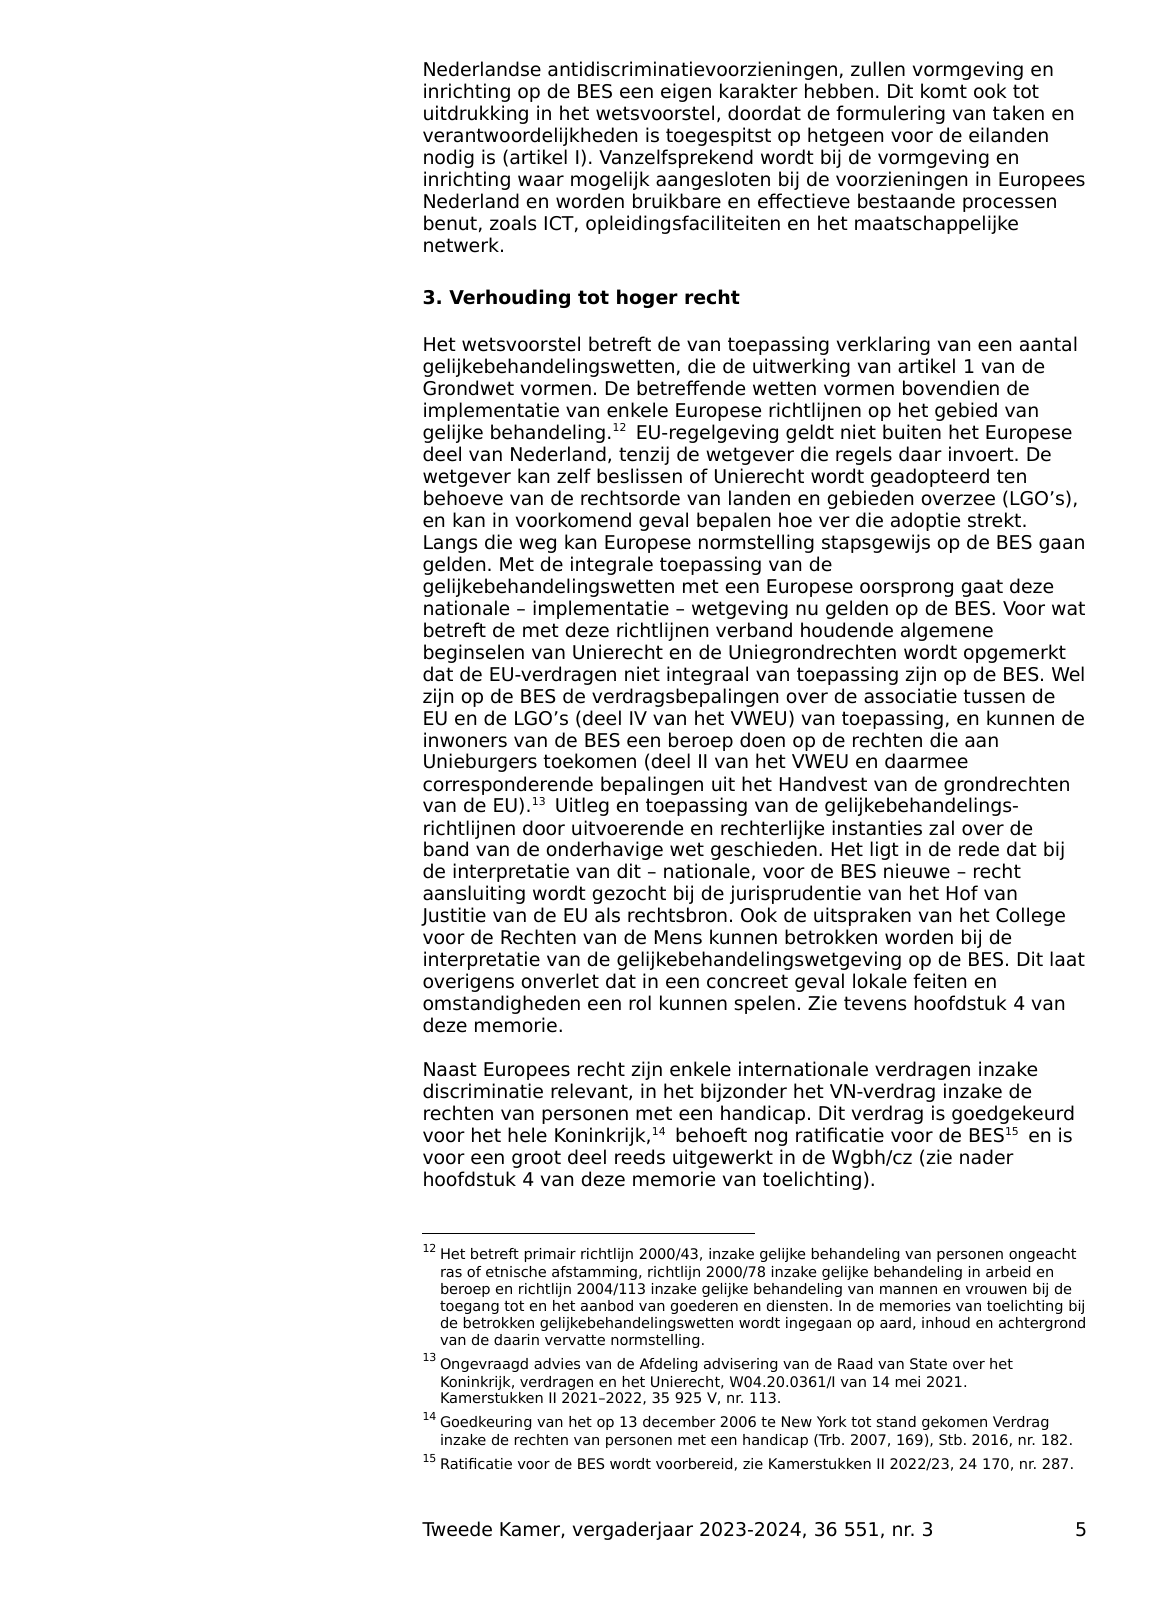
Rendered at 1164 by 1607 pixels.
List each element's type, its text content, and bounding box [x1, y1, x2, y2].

text Het betreft primair richtlijn 2000/43, inzake gelijke behandeling van personen ongeacht ras of etnische afstamming, richtlijn 2000/78 inzake gelijke behandeling in arbeid en beroep en richtlijn 2004/113 inzake gelijke behandeling van mannen en vrouwen bij de toegang tot en het aanbod van goederen en diensten. In de memories van toelichting bij de betrokken gelijkebehandelingswetten wordt ingegaan op aard, inhoud en achtergrond van de daarin vervatte normstelling. [422, 1242, 1087, 1349]
text Nederlandse antidiscriminatievoorzieningen, zullen vormgeving en inrichting op de BES een eigen karakter hebben. Dit komt ook tot uitdrukking in het wetsvoorstel, doordat de formulering van taken en verantwoordelijkheden is toegespitst op hetgeen voor de eilanden nodig is (artikel I). Vanzelfsprekend wordt bij de vormgeving en inrichting waar mogelijk aangesloten bij de voorzieningen in Europees Nederland en worden bruikbare en effectieve bestaande processen benut, zoals ICT, opleidingsfaciliteiten en het maatschappelijke netwerk. [422, 59, 1087, 257]
text Ratificatie voor de BES wordt voorbereid, zie Kamerstukken II 2022/23, 24 170, nr. 287. [422, 1452, 1087, 1474]
text Ongevraagd advies van de Afdeling advisering van de Raad van State over het Koninkrijk, verdragen en het Unierecht, W04.20.0361/I van 14 mei 2021. Kamerstukken II 2021–2022, 35 925 V, nr. 113. [422, 1352, 1087, 1407]
text Goedkeuring van het op 13 december 2006 te New York tot stand gekomen Verdrag inzake de rechten van personen met een handicap (Trb. 2007, 169), Stb. 2016, nr. 182. [422, 1410, 1087, 1449]
subtitle 3. Verhouding tot hoger recht [422, 287, 1087, 309]
text Naast Europees recht zijn enkele internationale verdragen inzake discriminatie relevant, in het bijzonder het VN-verdrag inzake de rechten van personen met een handicap. Dit verdrag is goedgekeurd voor het hele Koninkrijk, behoeft nog ratificatie voor de BES en is voor een groot deel reeds uitgewerkt in de Wgbh/cz (zie nader hoofdstuk 4 van deze memorie van toelichting). [422, 1059, 1087, 1191]
text Het wetsvoorstel betreft de van toepassing verklaring van een aantal gelijkebehandelingswetten, die de uitwerking van artikel 1 van de Grondwet vormen. De betreffende wetten vormen bovendien de implementatie van enkele Europese richtlijnen op het gebied van gelijke behandeling. EU-regelgeving geldt niet buiten het Europese deel van Nederland, tenzij de wetgever die regels daar invoert. De wetgever kan zelf beslissen of Unierecht wordt geadopteerd ten behoeve van de rechtsorde van landen en gebieden overzee (LGO’s), en kan in voorkomend geval bepalen hoe ver die adoptie strekt. Langs die weg kan Europese normstelling stapsgewijs op de BES gaan gelden. Met de integrale toepassing van de gelijkebehandelingswetten met een Europese oorsprong gaat deze nationale – implementatie – wetgeving nu gelden op de BES. Voor wat betreft de met deze richtlijnen verband houdende algemene beginselen van Unierecht en de Uniegrondrechten wordt opgemerkt dat de EU-verdragen niet integraal van toepassing zijn op de BES. Wel zijn op de BES de verdragsbepalingen over de associatie tussen de EU en de LGO’s (deel IV van het VWEU) van toepassing, en kunnen de inwoners van de BES een beroep doen op de rechten die aan Unieburgers toekomen (deel II van het VWEU en daarmee corresponderende bepalingen uit het Handvest van de grondrechten van de EU). Uitleg en toepassing van de gelijkebehandelings-richtlijnen door uitvoerende en rechterlijke instanties zal over de band van de onderhavige wet geschieden. Het ligt in de rede dat bij de interpretatie van dit – nationale, voor de BES nieuwe – recht aansluiting wordt gezocht bij de jurisprudentie van het Hof van Justitie van de EU als rechtsbron. Ook de uitspraken van het College voor de Rechten van de Mens kunnen betrokken worden bij de interpretatie van de gelijkebehandelingswetgeving op de BES. Dit laat overigens onverlet dat in een concreet geval lokale feiten en omstandigheden een rol kunnen spelen. Zie tevens hoofdstuk 4 van deze memorie. [422, 334, 1087, 1037]
